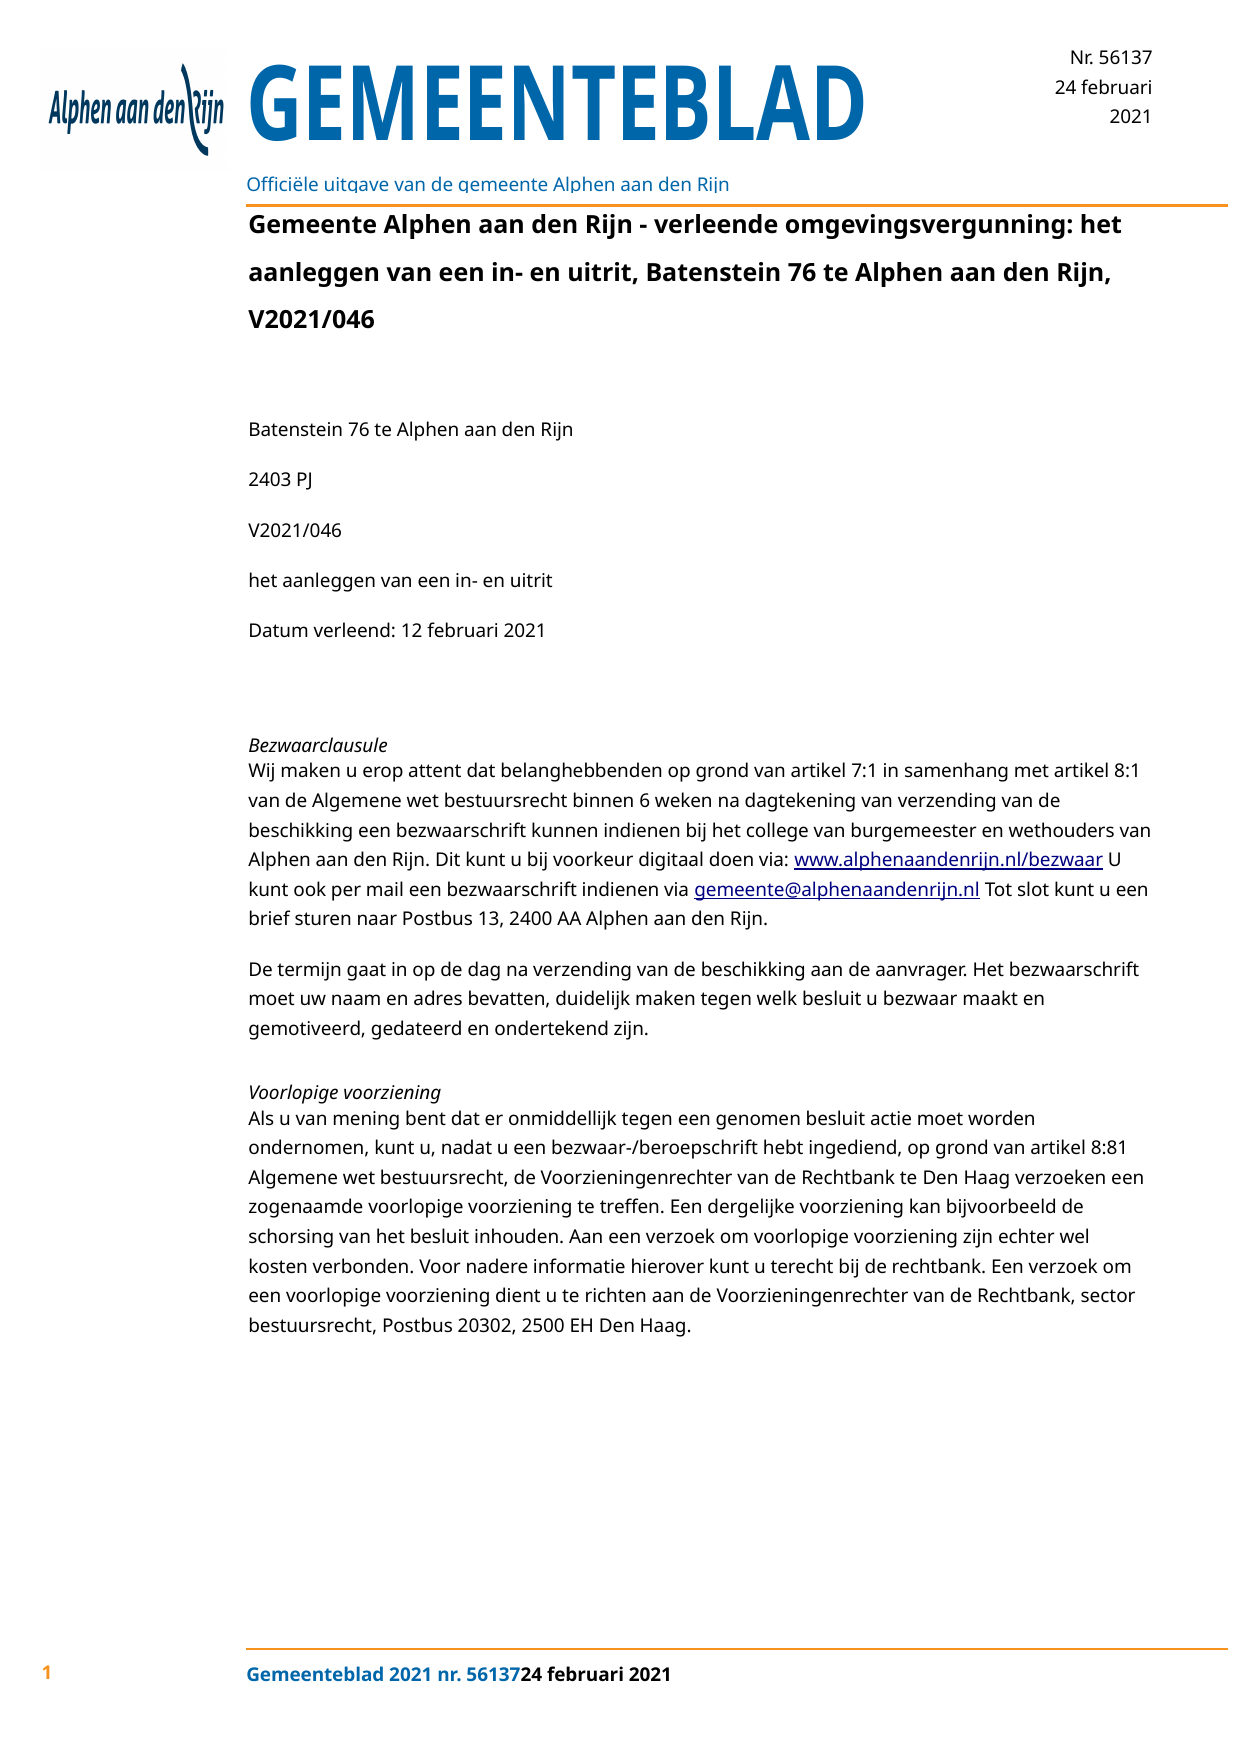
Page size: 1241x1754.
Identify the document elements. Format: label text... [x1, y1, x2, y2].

text Wij maken u erop attent dat belanghebbenden op grond van artikel 7:1 in samenhang met artikel 8:1 van de Algemene wet bestuursrecht binnen 6 weken na dagtekening van verzending van de beschikking een bezwaarschrift kunnen indienen bij het college van burgemeester en wethouders van Alphen aan den Rijn. Dit kunt u bij voorkeur digitaal doen via: www.alphenaandenrijn.nl/bezwaar U kunt ook per mail een bezwaarschrift indienen via gemeente@alphenaandenrijn.nl Tot slot kunt u een brief sturen naar Postbus 13, 2400 AA Alphen aan den Rijn. [248, 758, 1152, 931]
text Gemeente Alphen aan den Rijn - verleende omgevingsvergunning: het aanleggen van een in- en uitrit, Batenstein 76 te Alphen aan den Rijn, V2021/046 [248, 207, 1152, 336]
text Bezwaarclausule [248, 732, 1152, 758]
text De termijn gaat in op de dag na verzending van de beschikking aan de aanvrager. Het bezwaarschrift moet uw naam en adres bevatten, duidelijk maken tegen welk besluit u bezwaar maakt en gemotiveerd, gedateerd en ondertekend zijn. [248, 956, 1152, 1041]
text V2021/046 [248, 517, 1152, 542]
text Voorlopige voorziening [248, 1079, 1152, 1105]
text 2403 PJ [248, 466, 1152, 492]
text Datum verleend: 12 februari 2021 [248, 618, 1152, 643]
text het aanleggen van een in- en uitrit [248, 567, 1152, 593]
picture [41, 47, 231, 172]
text Als u van mening bent dat er onmiddellijk tegen een genomen besluit actie moet worden ondernomen, kunt u, nadat u een bezwaar-/beroepschrift hebt ingediend, op grond van artikel 8:81 Algemene wet bestuursrecht, de Voorzieningenrechter van de Rechtbank te Den Haag verzoeken een zogenaamde voorlopige voorziening te treffen. Een dergelijke voorziening kan bijvoorbeeld de schorsing van het besluit inhouden. Aan een verzoek om voorlopige voorziening zijn echter wel kosten verbonden. Voor nadere informatie hierover kunt u terecht bij de rechtbank. Een verzoek om een voorlopige voorziening dient u te richten aan de Voorzieningenrechter van de Rechtbank, sector bestuursrecht, Postbus 20302, 2500 EH Den Haag. [248, 1105, 1152, 1338]
text Batenstein 76 te Alphen aan den Rijn [248, 416, 1152, 442]
